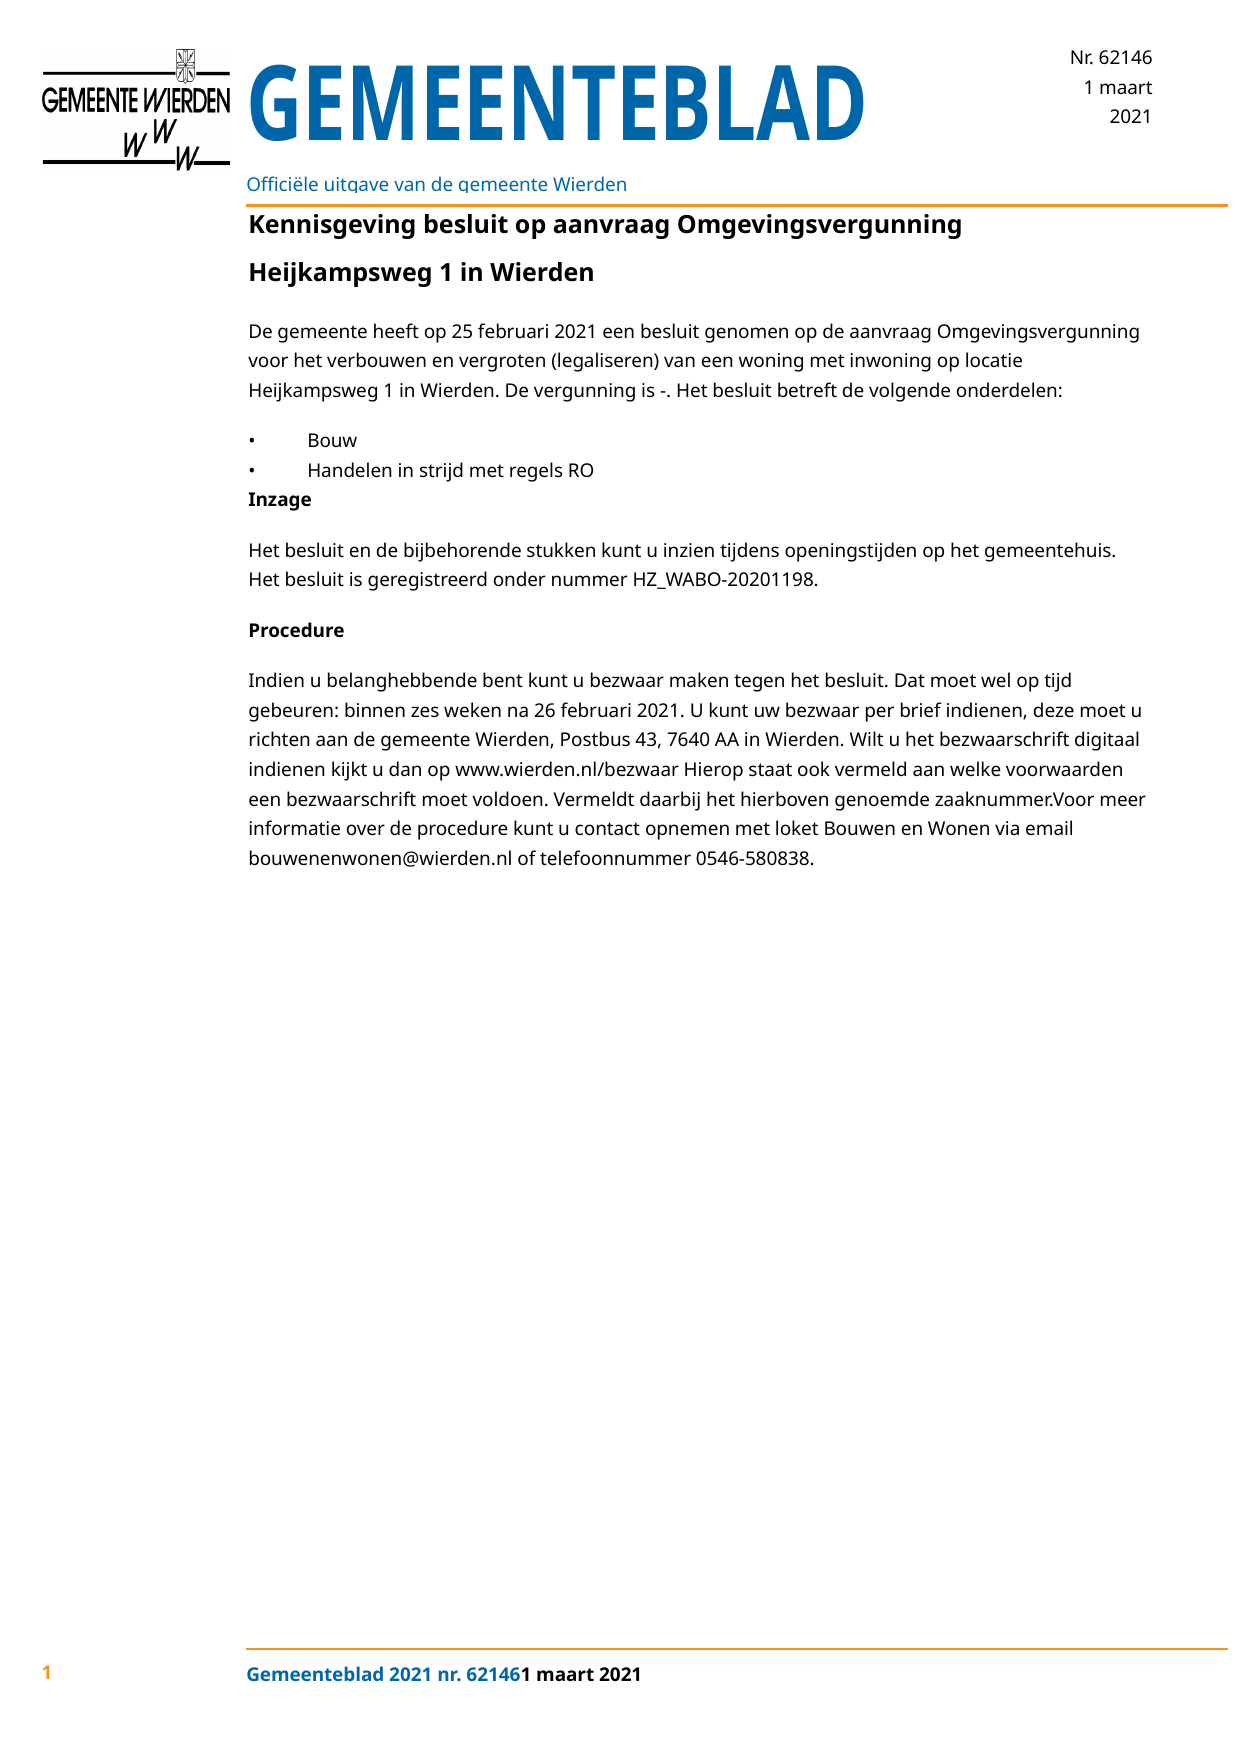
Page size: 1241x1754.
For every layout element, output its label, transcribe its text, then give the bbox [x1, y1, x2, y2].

list Handelen in strijd met regels RO [248, 457, 1152, 483]
text Het besluit en de bijbehorende stukken kunt u inzien tijdens openingstijden op het gemeentehuis. Het besluit is geregistreerd onder nummer HZ_WABO-20201198. [248, 537, 1152, 592]
text Kennisgeving besluit op aanvraag Omgevingsvergunning Heijkampsweg 1 in Wierden [248, 207, 1152, 288]
text Procedure [248, 617, 1152, 643]
text Indien u belanghebbende bent kunt u bezwaar maken tegen het besluit. Dat moet wel op tijd gebeuren: binnen zes weken na 26 februari 2021. U kunt uw bezwaar per brief indienen, deze moet u richten aan de gemeente Wierden, Postbus 43, 7640 AA in Wierden. Wilt u het bezwaarschrift digitaal indienen kijkt u dan op www.wierden.nl/bezwaar Hierop staat ook vermeld aan welke voorwaarden een bezwaarschrift moet voldoen. Vermeldt daarbij het hierboven genoemde zaaknummer.Voor meer informatie over de procedure kunt u contact opnemen met loket Bouwen en Wonen via email bouwenenwonen@wierden.nl of telefoonnummer 0546-580838. [248, 667, 1152, 871]
text De gemeente heeft op 25 februari 2021 een besluit genomen op de aanvraag Omgevingsvergunning voor het verbouwen en vergroten (legaliseren) van een woning met inwoning op locatie Heijkampsweg 1 in Wierden. De vergunning is -. Het besluit betreft de volgende onderdelen: [248, 318, 1152, 403]
list Bouw [248, 427, 1152, 453]
text Inzage [248, 487, 1152, 512]
picture [41, 47, 231, 172]
